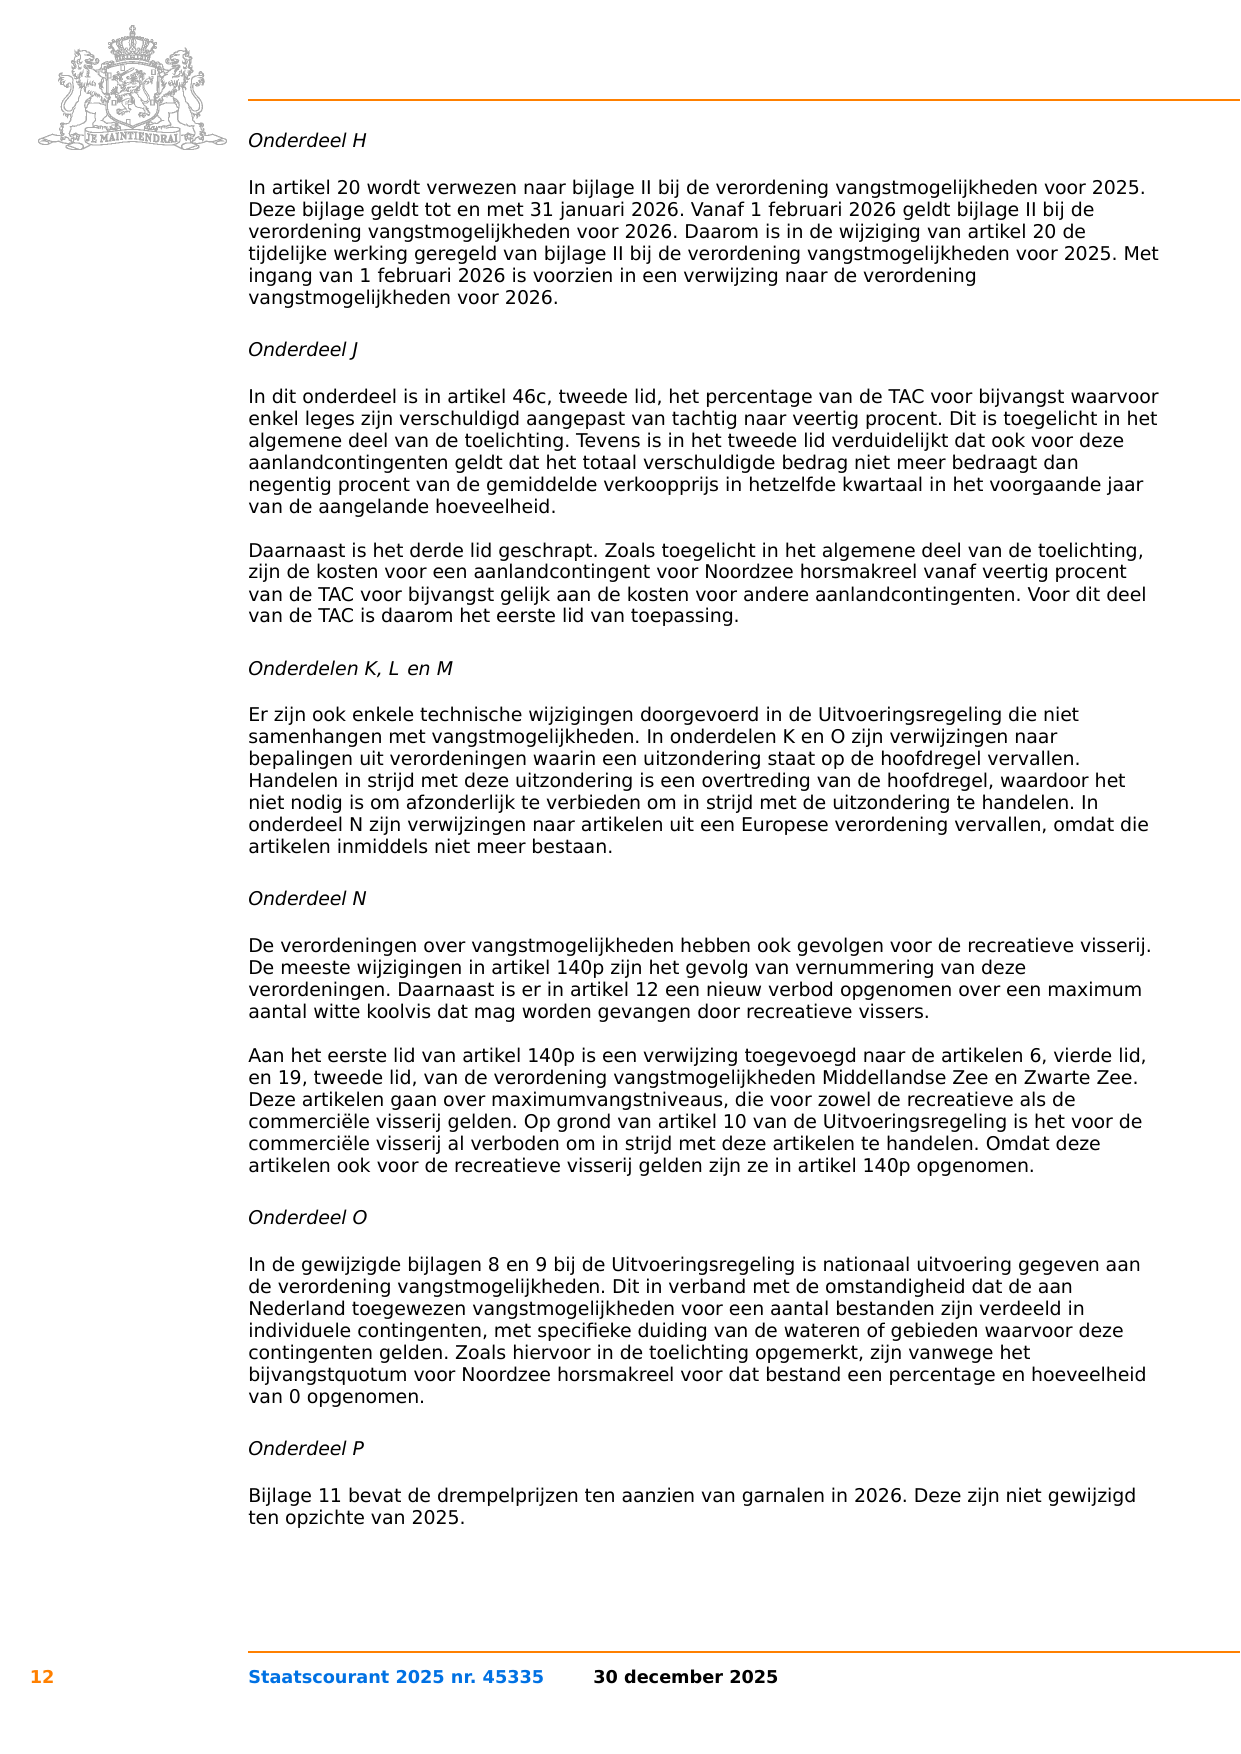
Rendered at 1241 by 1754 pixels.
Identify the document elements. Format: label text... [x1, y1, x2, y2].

subtitle Onderdeel O [248, 1207, 1163, 1229]
subtitle Onderdeel P [248, 1438, 1163, 1460]
subtitle Onderdelen K, L en M [248, 657, 1163, 679]
subtitle Onderdeel N [248, 888, 1163, 910]
text Er zijn ook enkele technische wijzigingen doorgevoerd in de Uitvoeringsregeling die niet samenhangen met vangstmogelijkheden. In onderdelen K en O zijn verwijzingen naar bepalingen uit verordeningen waarin een uitzondering staat op de hoofdregel vervallen. Handelen in strijd met deze uitzondering is een overtreding van de hoofdregel, waardoor het niet nodig is om afzonderlijk te verbieden om in strijd met de uitzondering te handelen. In onderdeel N zijn verwijzingen naar artikelen uit een Europese verordening vervallen, omdat die artikelen inmiddels niet meer bestaan. [248, 704, 1163, 858]
subtitle Onderdeel J [248, 339, 1163, 361]
text De verordeningen over vangstmogelijkheden hebben ook gevolgen voor de recreatieve visserij. De meeste wijzigingen in artikel 140p zijn het gevolg van vernummering van deze verordeningen. Daarnaast is er in artikel 12 een nieuw verbod opgenomen over een maximum aantal witte koolvis dat mag worden gevangen door recreatieve vissers. [248, 935, 1163, 1023]
text Aan het eerste lid van artikel 140p is een verwijzing toegevoegd naar de artikelen 6, vierde lid, en 19, tweede lid, van de verordening vangstmogelijkheden Middellandse Zee en Zwarte Zee. Deze artikelen gaan over maximumvangstniveaus, die voor zowel de recreatieve als de commerciële visserij gelden. Op grond van artikel 10 van de Uitvoeringsregeling is het voor de commerciële visserij al verboden om in strijd met deze artikelen te handelen. Omdat deze artikelen ook voor de recreatieve visserij gelden zijn ze in artikel 140p opgenomen. [248, 1045, 1163, 1177]
text Daarnaast is het derde lid geschrapt. Zoals toegelicht in het algemene deel van de toelichting, zijn de kosten voor een aanlandcontingent voor Noordzee horsmakreel vanaf veertig procent van de TAC voor bijvangst gelijk aan de kosten voor andere aanlandcontingenten. Voor dit deel van de TAC is daarom het eerste lid van toepassing. [248, 539, 1163, 627]
subtitle Onderdeel H [248, 130, 1163, 152]
text In dit onderdeel is in artikel 46c, tweede lid, het percentage van de TAC voor bijvangst waarvoor enkel leges zijn verschuldigd aangepast van tachtig naar veertig procent. Dit is toegelicht in het algemene deel van de toelichting. Tevens is in het tweede lid verduidelijkt dat ook voor deze aanlandcontingenten geldt dat het totaal verschuldigde bedrag niet meer bedraagt dan negentig procent van de gemiddelde verkoopprijs in hetzelfde kwartaal in het voorgaande jaar van de aangelande hoeveelheid. [248, 386, 1163, 518]
text In artikel 20 wordt verwezen naar bijlage II bij de verordening vangstmogelijkheden voor 2025. Deze bijlage geldt tot en met 31 januari 2026. Vanaf 1 februari 2026 geldt bijlage II bij de verordening vangstmogelijkheden voor 2026. Daarom is in de wijziging van artikel 20 de tijdelijke werking geregeld van bijlage II bij de verordening vangstmogelijkheden voor 2025. Met ingang van 1 februari 2026 is voorzien in een verwijzing naar de verordening vangstmogelijkheden voor 2026. [248, 177, 1163, 309]
picture [38, 25, 227, 150]
text Bijlage 11 bevat de drempelprijzen ten aanzien van garnalen in 2026. Deze zijn niet gewijzigd ten opzichte van 2025. [248, 1485, 1163, 1529]
text In de gewijzigde bijlagen 8 en 9 bij de Uitvoeringsregeling is nationaal uitvoering gegeven aan de verordening vangstmogelijkheden. Dit in verband met de omstandigheid dat de aan Nederland toegewezen vangstmogelijkheden voor een aantal bestanden zijn verdeeld in individuele contingenten, met specifieke duiding van de wateren of gebieden waarvoor deze contingenten gelden. Zoals hiervoor in de toelichting opgemerkt, zijn vanwege het bijvangstquotum voor Noordzee horsmakreel voor dat bestand een percentage en hoeveelheid van 0 opgenomen. [248, 1254, 1163, 1408]
